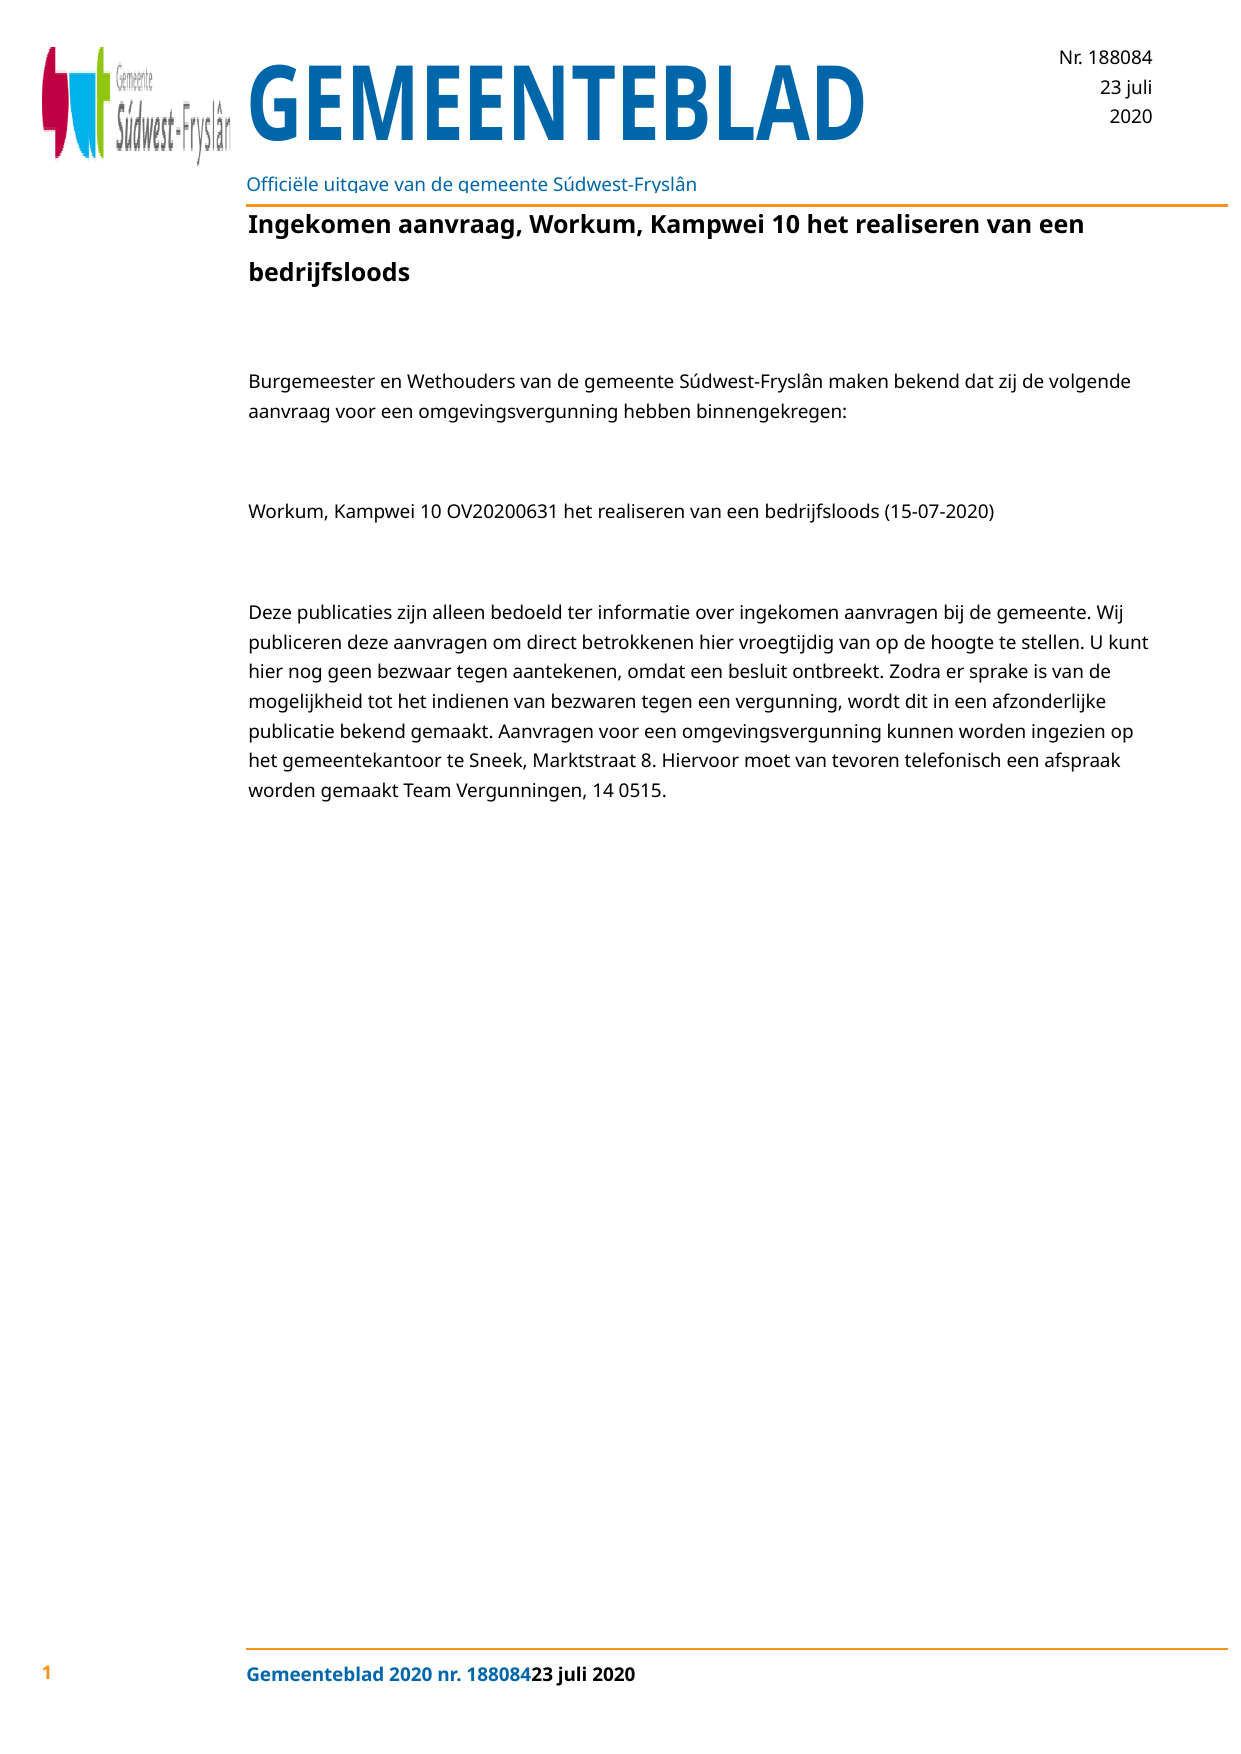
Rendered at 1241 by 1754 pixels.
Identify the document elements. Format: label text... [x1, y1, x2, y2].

text Ingekomen aanvraag, Workum, Kampwei 10 het realiseren van een bedrijfsloods [248, 207, 1152, 288]
text Workum, Kampwei 10 OV20200631 het realiseren van een bedrijfsloods (15-07-2020) [248, 499, 1152, 524]
picture [41, 47, 231, 172]
text Burgemeester en Wethouders van de gemeente Súdwest-Fryslân maken bekend dat zij de volgende aanvraag voor een omgevingsvergunning hebben binnengekregen: [248, 368, 1152, 424]
text Deze publicaties zijn alleen bedoeld ter informatie over ingekomen aanvragen bij de gemeente. Wij publiceren deze aanvragen om direct betrokkenen hier vroegtijdig van op de hoogte te stellen. U kunt hier nog geen bezwaar tegen aantekenen, omdat een besluit ontbreekt. Zodra er sprake is van de mogelijkheid tot het indienen van bezwaren tegen een vergunning, wordt dit in een afzonderlijke publicatie bekend gemaakt. Aanvragen voor een omgevingsvergunning kunnen worden ingezien op het gemeentekantoor te Sneek, Marktstraat 8. Hiervoor moet van tevoren telefonisch een afspraak worden gemaakt Team Vergunningen, 14 0515. [248, 599, 1152, 803]
